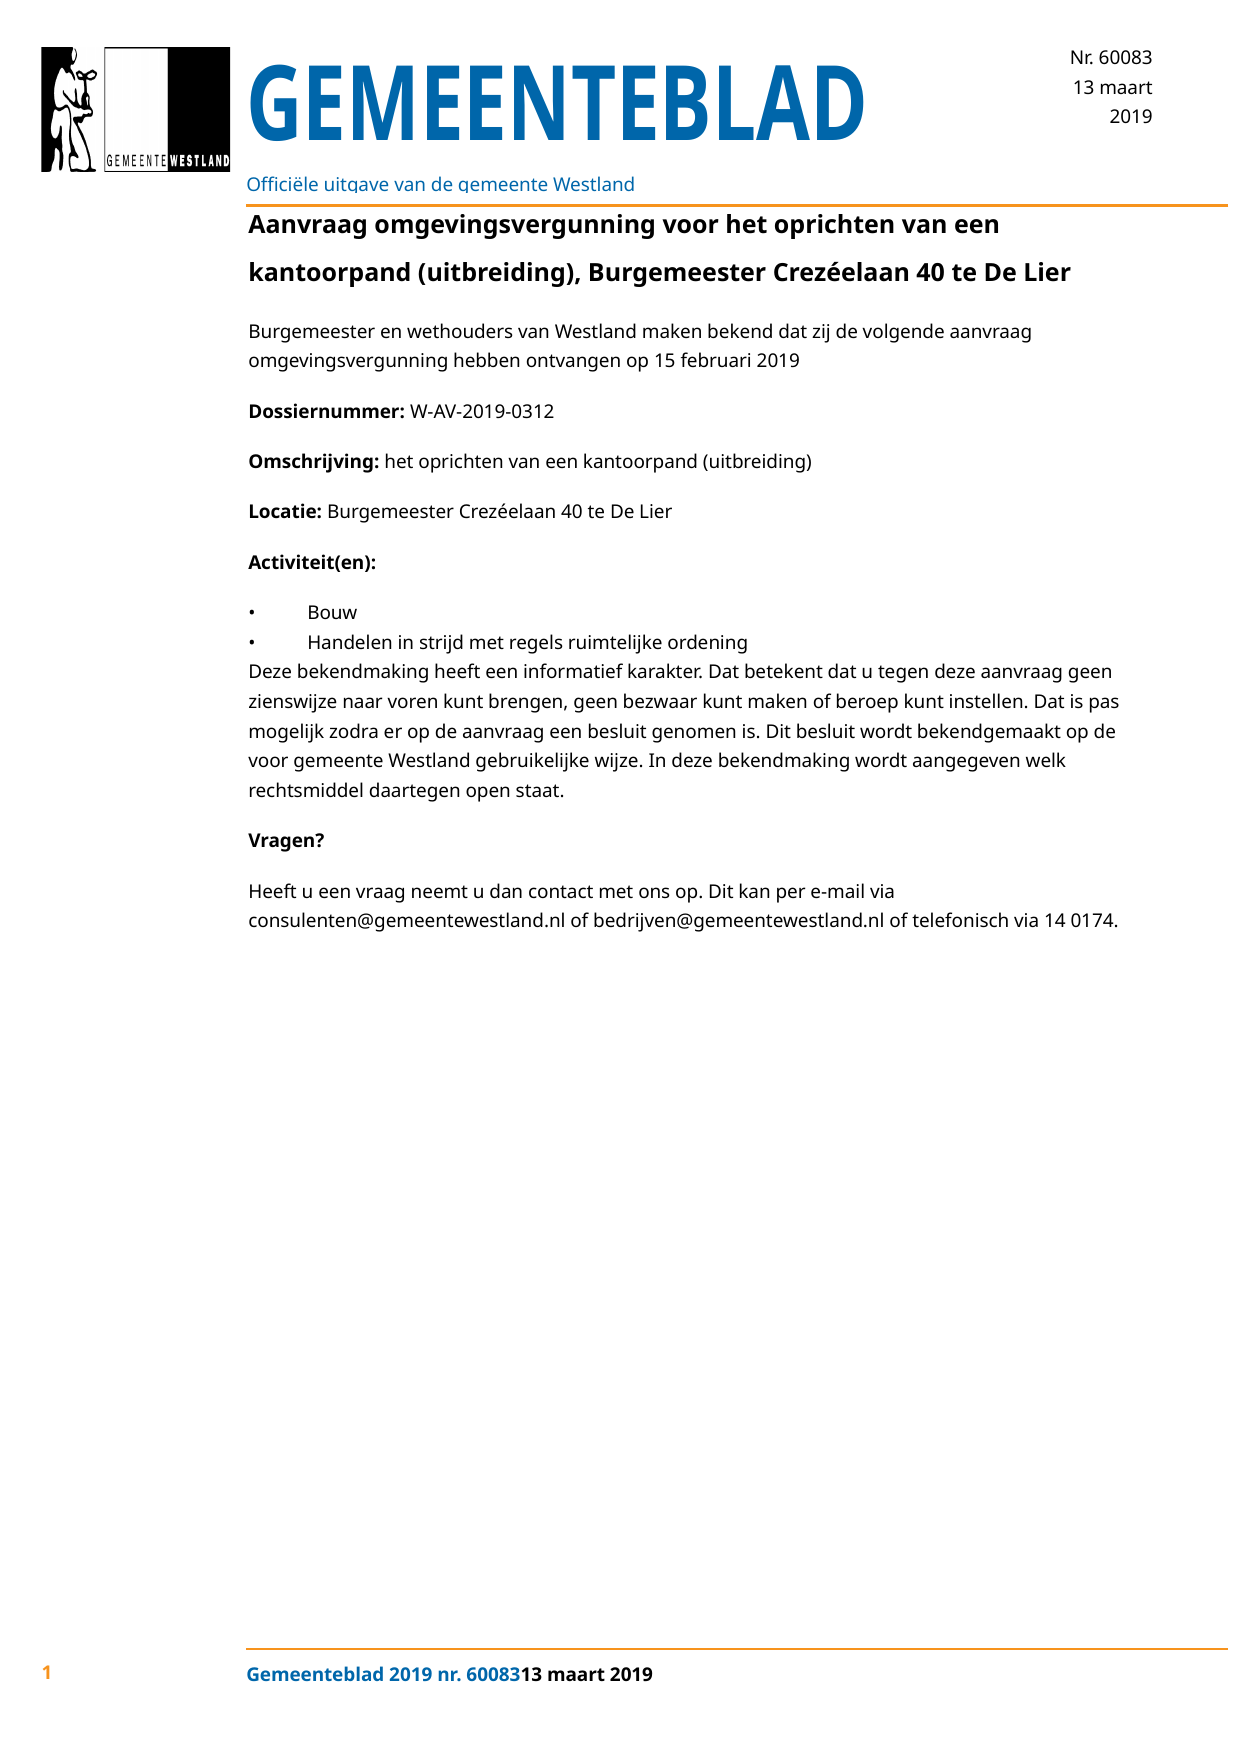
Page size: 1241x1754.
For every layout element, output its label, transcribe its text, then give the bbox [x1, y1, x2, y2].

text Dossiernummer: W-AV-2019-0312 [248, 398, 1152, 424]
text Burgemeester en wethouders van Westland maken bekend dat zij de volgende aanvraag omgevingsvergunning hebben ontvangen op 15 februari 2019 [248, 318, 1152, 373]
text Deze bekendmaking heeft een informatief karakter. Dat betekent dat u tegen deze aanvraag geen zienswijze naar voren kunt brengen, geen bezwaar kunt maken of beroep kunt instellen. Dat is pas mogelijk zodra er op de aanvraag een besluit genomen is. Dit besluit wordt bekendgemaakt op de voor gemeente Westland gebruikelijke wijze. In deze bekendmaking wordt aangegeven welk rechtsmiddel daartegen open staat. [248, 659, 1152, 803]
text Vragen? [248, 827, 1152, 853]
text Aanvraag omgevingsvergunning voor het oprichten van een kantoorpand (uitbreiding), Burgemeester Crezéelaan 40 te De Lier [248, 207, 1152, 288]
picture [41, 47, 231, 172]
list Bouw [248, 599, 1152, 625]
text Omschrijving: het oprichten van een kantoorpand (uitbreiding) [248, 448, 1152, 474]
text Heeft u een vraag neemt u dan contact met ons op. Dit kan per e-mail via consulenten@gemeentewestland.nl of bedrijven@gemeentewestland.nl of telefonisch via 14 0174. [248, 878, 1152, 933]
list Handelen in strijd met regels ruimtelijke ordening [248, 629, 1152, 655]
text Locatie: Burgemeester Crezéelaan 40 te De Lier [248, 499, 1152, 524]
text Activiteit(en): [248, 549, 1152, 575]
